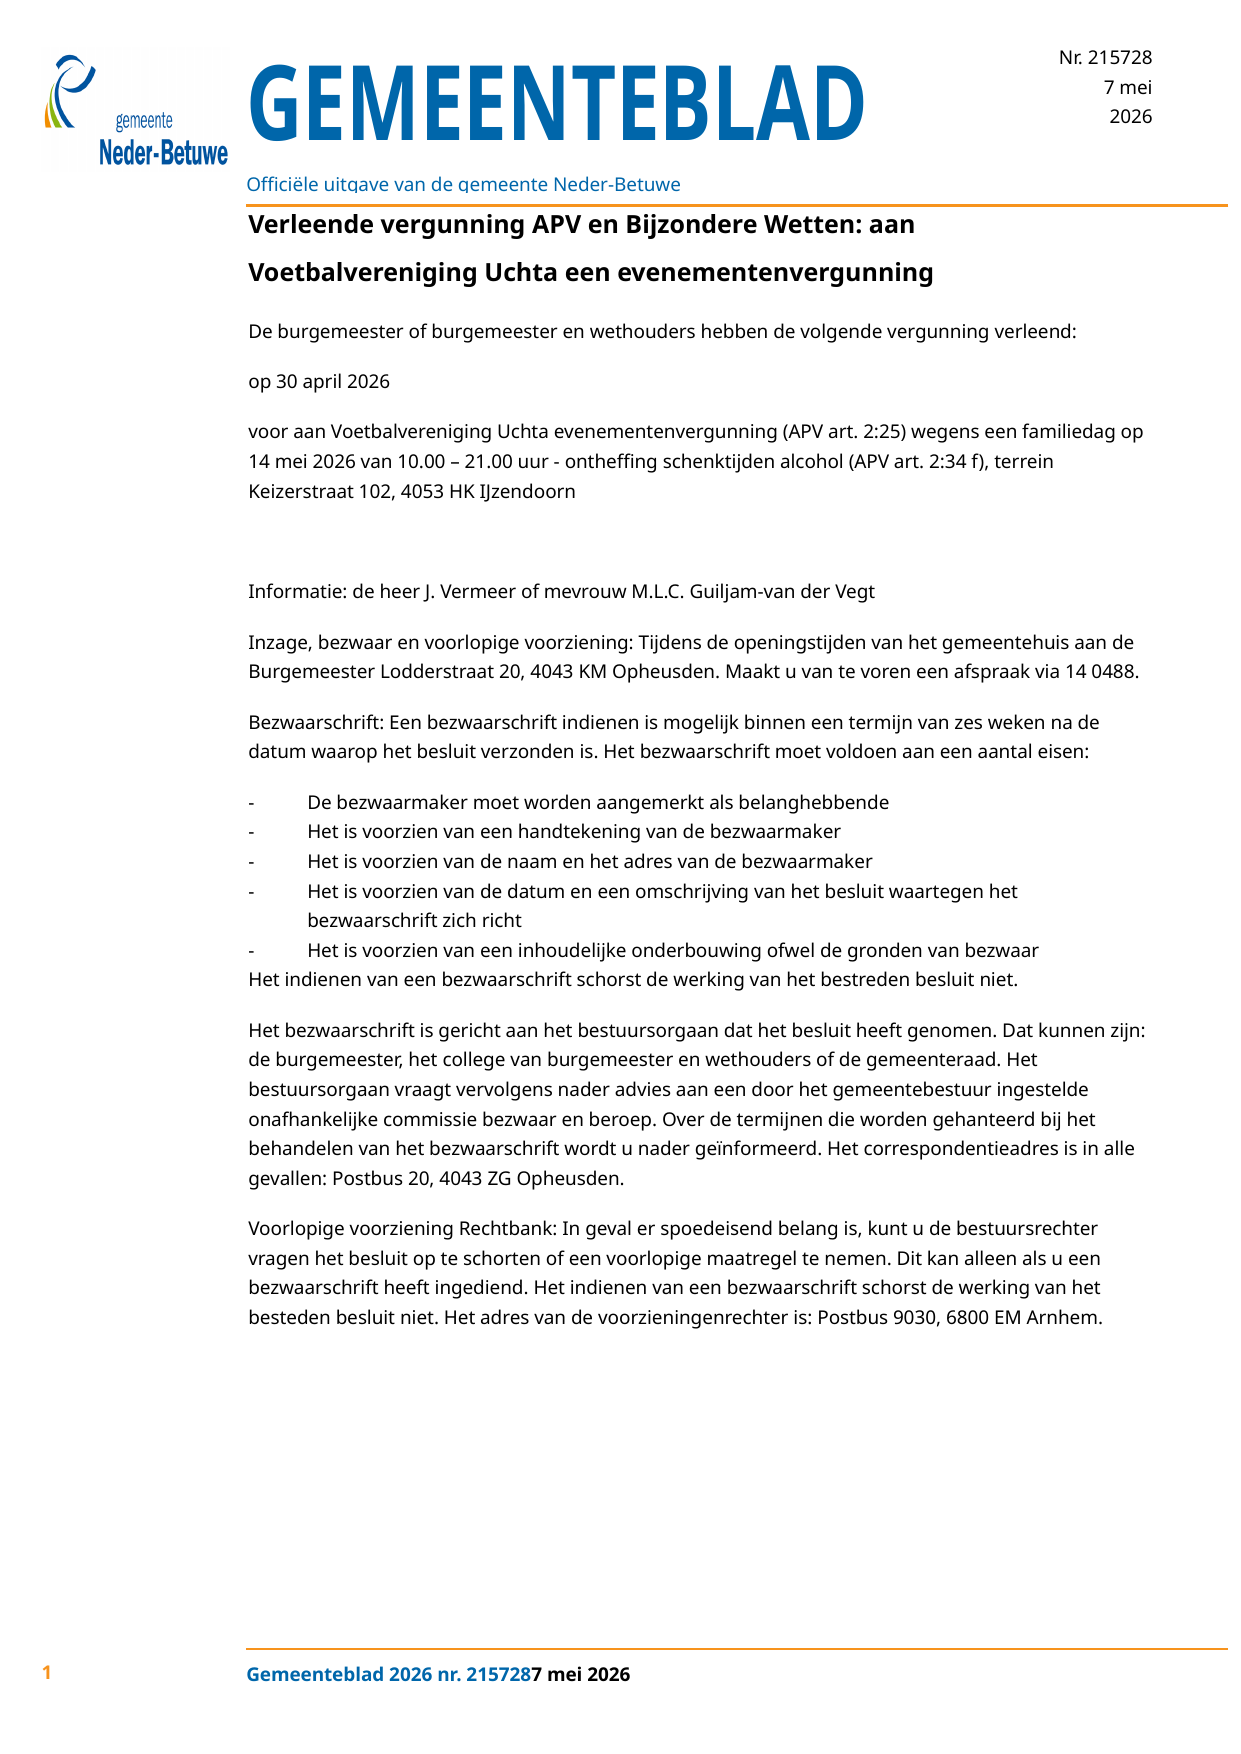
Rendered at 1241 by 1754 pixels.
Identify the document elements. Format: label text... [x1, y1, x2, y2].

text De burgemeester of burgemeester en wethouders hebben de volgende vergunning verleend: [248, 318, 1152, 344]
list Het is voorzien van de naam en het adres van de bezwaarmaker [248, 848, 1152, 874]
list De bezwaarmaker moet worden aangemerkt als belanghebbende [248, 789, 1152, 815]
text Informatie: de heer J. Vermeer of mevrouw M.L.C. Guiljam-van der Vegt [248, 579, 1152, 604]
list Het is voorzien van een handtekening van de bezwaarmaker [248, 819, 1152, 844]
text Bezwaarschrift: Een bezwaarschrift indienen is mogelijk binnen een termijn van zes weken na de datum waarop het besluit verzonden is. Het bezwaarschrift moet voldoen aan een aantal eisen: [248, 709, 1152, 764]
text Inzage, bezwaar en voorlopige voorziening: Tijdens de openingstijden van het gemeentehuis aan de Burgemeester Lodderstraat 20, 4043 KM Opheusden. Maakt u van te voren een afspraak via 14 0488. [248, 629, 1152, 684]
text Verleende vergunning APV en Bijzondere Wetten: aan Voetbalvereniging Uchta een evenementenvergunning [248, 207, 1152, 288]
text Het indienen van een bezwaarschrift schorst de werking van het bestreden besluit niet. [248, 967, 1152, 992]
text voor aan Voetbalvereniging Uchta evenementenvergunning (APV art. 2:25) wegens een familiedag op 14 mei 2026 van 10.00 – 21.00 uur - ontheffing schenktijden alcohol (APV art. 2:34 f), terrein Keizerstraat 102, 4053 HK IJzendoorn [248, 419, 1152, 504]
picture [41, 47, 231, 172]
list Het is voorzien van de datum en een omschrijving van het besluit waartegen het bezwaarschrift zich richt [248, 878, 1152, 933]
text Voorlopige voorziening Rechtbank: In geval er spoedeisend belang is, kunt u de bestuursrechter vragen het besluit op te schorten of een voorlopige maatregel te nemen. Dit kan alleen als u een bezwaarschrift heeft ingediend. Het indienen van een bezwaarschrift schorst de werking van het besteden besluit niet. Het adres van de voorzieningenrechter is: Postbus 9030, 6800 EM Arnhem. [248, 1215, 1152, 1330]
list Het is voorzien van een inhoudelijke onderbouwing ofwel de gronden van bezwaar [248, 937, 1152, 963]
text Het bezwaarschrift is gericht aan het bestuursorgaan dat het besluit heeft genomen. Dat kunnen zijn: de burgemeester, het college van burgemeester en wethouders of de gemeenteraad. Het bestuursorgaan vraagt vervolgens nader advies aan een door het gemeentebestuur ingestelde onafhankelijke commissie bezwaar en beroep. Over de termijnen die worden gehanteerd bij het behandelen van het bezwaarschrift wordt u nader geïnformeerd. Het correspondentieadres is in alle gevallen: Postbus 20, 4043 ZG Opheusden. [248, 1017, 1152, 1191]
text op 30 april 2026 [248, 368, 1152, 394]
